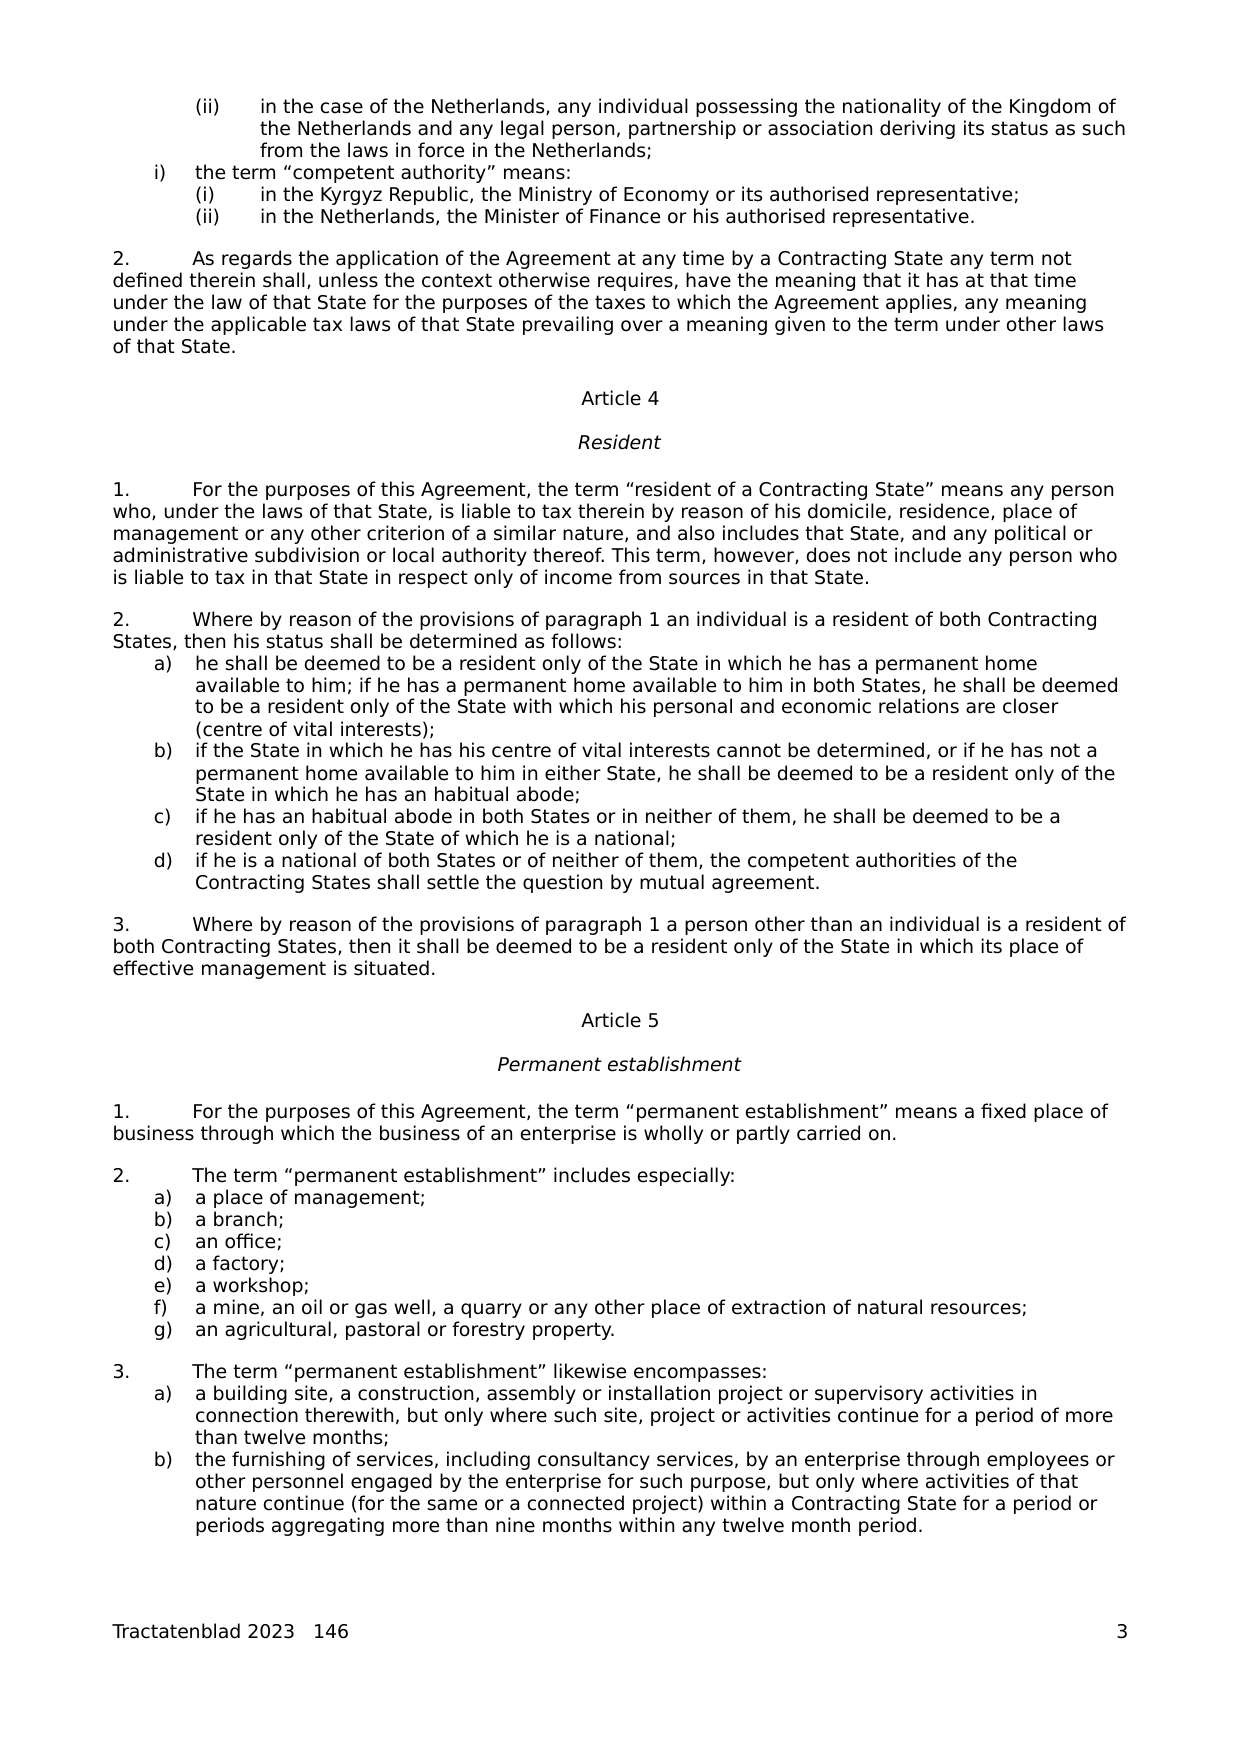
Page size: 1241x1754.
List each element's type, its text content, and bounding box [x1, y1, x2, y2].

text a) a place of management; [153, 1187, 1128, 1209]
text e) a workshop; [153, 1275, 1128, 1297]
text (i) in the Kyrgyz Republic, the Ministry of Economy or its authorised representative; [195, 184, 1128, 206]
subtitle Article 5 Permanent establishment [112, 1010, 1128, 1076]
text d) a factory; [153, 1253, 1128, 1275]
text 2. Where by reason of the provisions of paragraph 1 an individual is a resident of both Contracting States, then his status shall be determined as follows: [112, 608, 1128, 652]
text g) an agricultural, pastoral or forestry property. [153, 1319, 1128, 1341]
text i) the term “competent authority” means: [153, 162, 1128, 184]
text (ii) in the case of the Netherlands, any individual possessing the nationality of the Kingdom of the Netherlands and any legal person, partnership or association deriving its status as such from the laws in force in the Netherlands; [195, 96, 1128, 162]
text 2. As regards the application of the Agreement at any time by a Contracting State any term not defined therein shall, unless the context otherwise requires, have the meaning that it has at that time under the law of that State for the purposes of the taxes to which the Agreement applies, any meaning under the applicable tax laws of that State prevailing over a meaning given to the term under other laws of that State. [112, 248, 1128, 358]
text a) he shall be deemed to be a resident only of the State in which he has a permanent home available to him; if he has a permanent home available to him in both States, he shall be deemed to be a resident only of the State with which his personal and economic relations are closer (centre of vital interests); [153, 652, 1128, 740]
text (ii) in the Netherlands, the Minister of Finance or his authorised representative. [195, 206, 1128, 228]
text f) a mine, an oil or gas well, a quarry or any other place of extraction of natural resources; [153, 1297, 1128, 1319]
text d) if he is a national of both States or of neither of them, the competent authorities of the Contracting States shall settle the question by mutual agreement. [153, 850, 1128, 894]
text b) if the State in which he has his centre of vital interests cannot be determined, or if he has not a permanent home available to him in either State, he shall be deemed to be a resident only of the State in which he has an habitual abode; [153, 740, 1128, 806]
text 3. The term “permanent establishment” likewise encompasses: [112, 1361, 1128, 1383]
text b) a branch; [153, 1209, 1128, 1231]
text 1. For the purposes of this Agreement, the term “permanent establishment” means a fixed place of business through which the business of an enterprise is wholly or partly carried on. [112, 1101, 1128, 1145]
text c) an office; [153, 1231, 1128, 1253]
text 2. The term “permanent establishment” includes especially: [112, 1165, 1128, 1187]
subtitle Article 4 Resident [112, 388, 1128, 454]
text b) the furnishing of services, including consultancy services, by an enterprise through employees or other personnel engaged by the enterprise for such purpose, but only where activities of that nature continue (for the same or a connected project) within a Contracting State for a period or periods aggregating more than nine months within any twelve month period. [153, 1449, 1128, 1537]
text a) a building site, a construction, assembly or installation project or supervisory activities in connection therewith, but only where such site, project or activities continue for a period of more than twelve months; [153, 1383, 1128, 1449]
text 3. Where by reason of the provisions of paragraph 1 a person other than an individual is a resident of both Contracting States, then it shall be deemed to be a resident only of the State in which its place of effective management is situated. [112, 914, 1128, 980]
text c) if he has an habitual abode in both States or in neither of them, he shall be deemed to be a resident only of the State of which he is a national; [153, 806, 1128, 850]
text 1. For the purposes of this Agreement, the term “resident of a Contracting State” means any person who, under the laws of that State, is liable to tax therein by reason of his domicile, residence, place of management or any other criterion of a similar nature, and also includes that State, and any political or administrative subdivision or local authority thereof. This term, however, does not include any person who is liable to tax in that State in respect only of income from sources in that State. [112, 479, 1128, 588]
